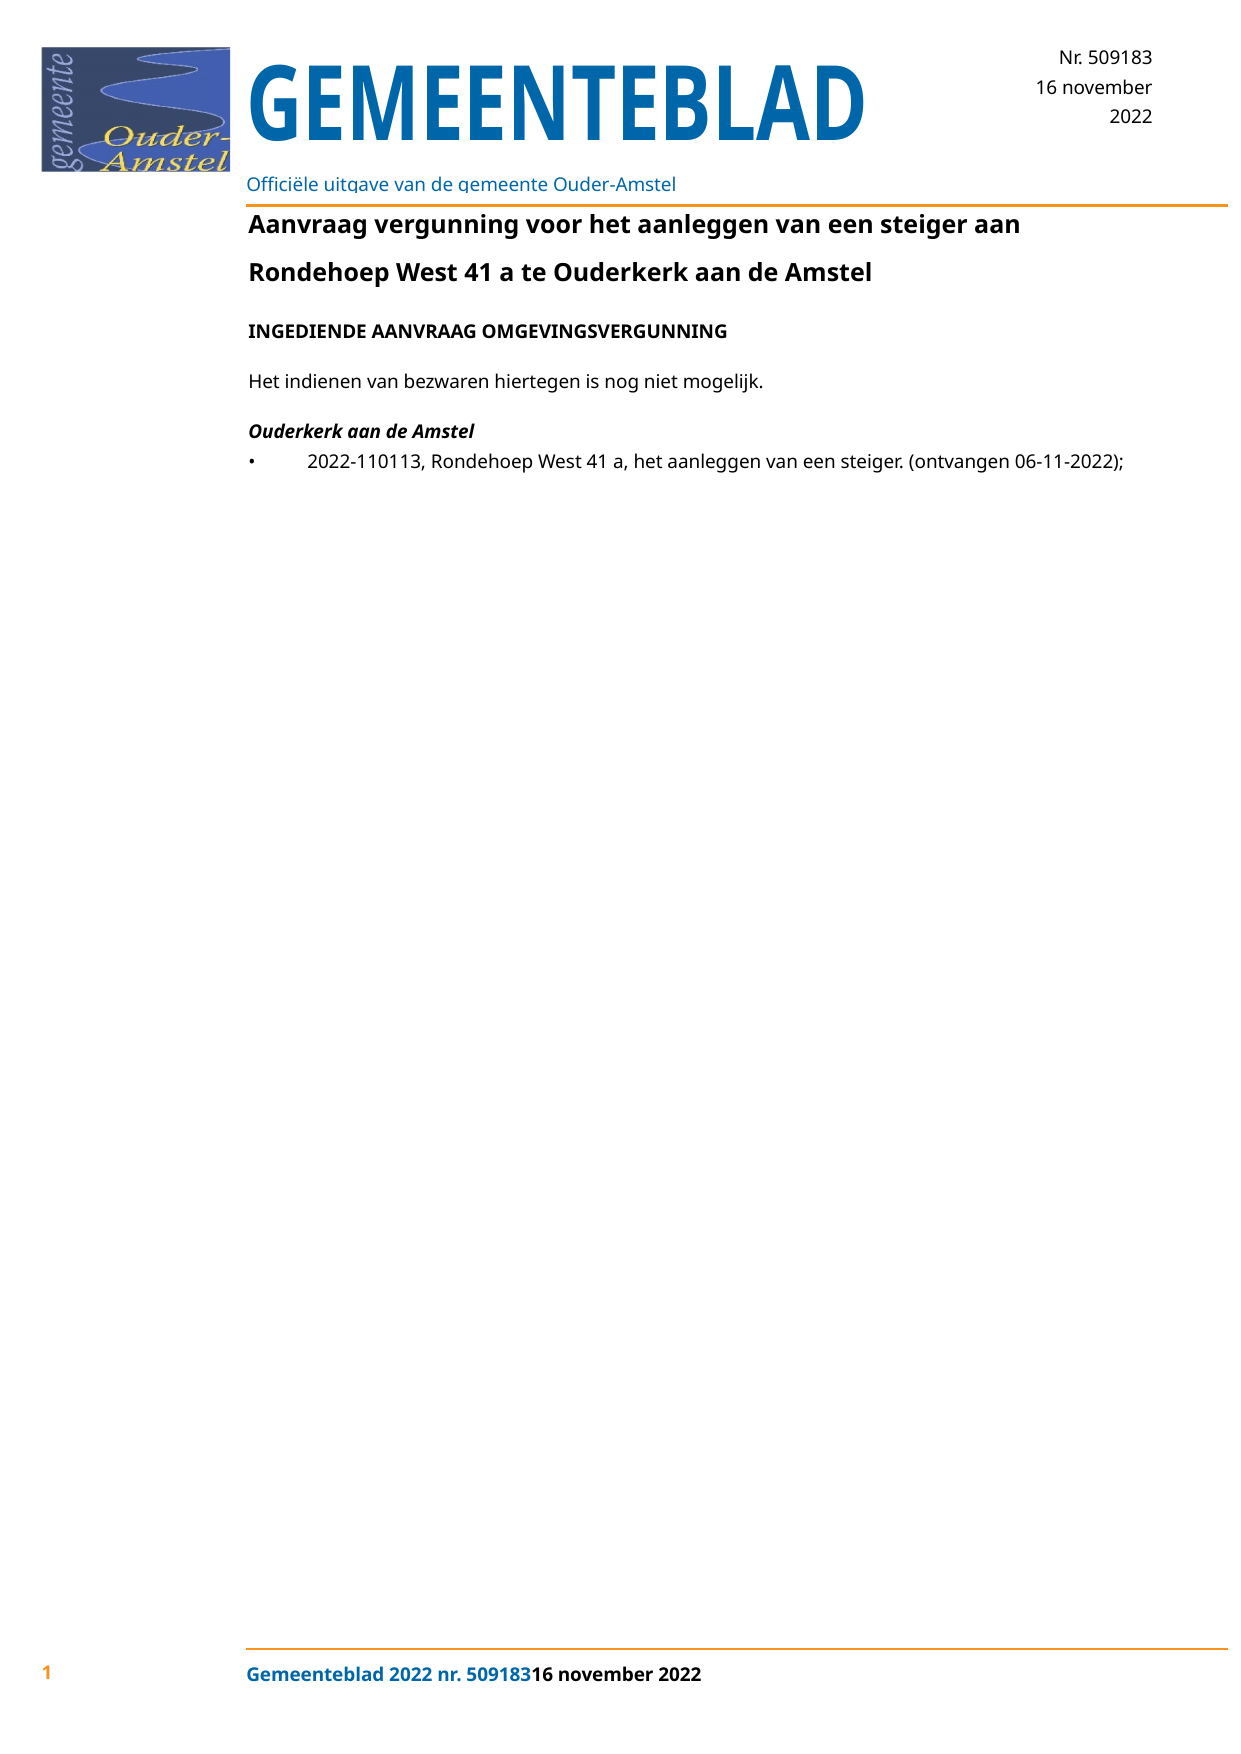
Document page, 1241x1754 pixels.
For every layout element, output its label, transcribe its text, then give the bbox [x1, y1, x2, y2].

text Het indienen van bezwaren hiertegen is nog niet mogelijk. [248, 368, 1152, 394]
list 2022-110113, Rondehoep West 41 a, het aanleggen van een steiger. (ontvangen 06-11-2022); [248, 448, 1152, 474]
text Ouderkerk aan de Amstel [248, 419, 1152, 444]
picture [41, 47, 231, 172]
text INGEDIENDE AANVRAAG OMGEVINGSVERGUNNING [248, 318, 1152, 344]
text Aanvraag vergunning voor het aanleggen van een steiger aan Rondehoep West 41 a te Ouderkerk aan de Amstel [248, 207, 1152, 288]
